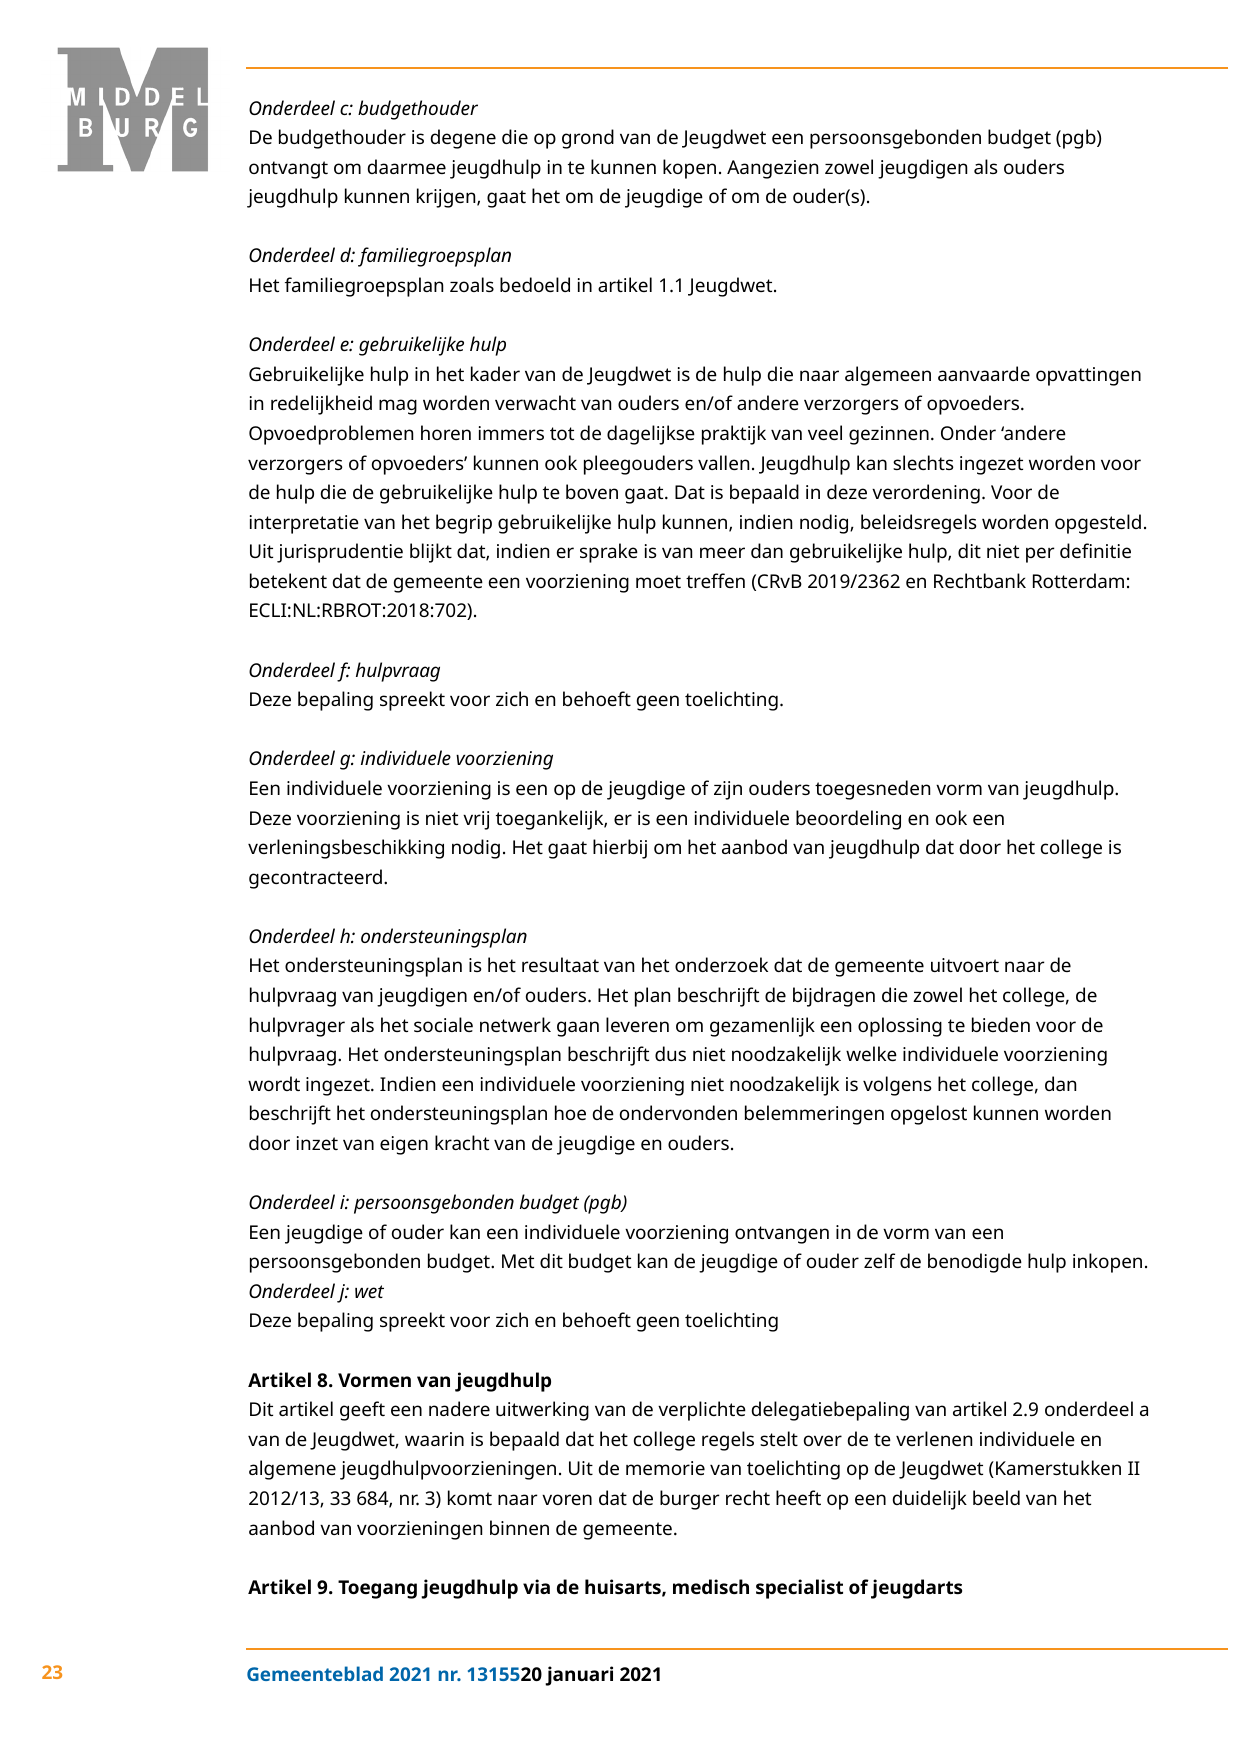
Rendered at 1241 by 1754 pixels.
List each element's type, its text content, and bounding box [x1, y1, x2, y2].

text Een individuele voorziening is een op de jeugdige of zijn ouders toegesneden vorm van jeugdhulp. Deze voorziening is niet vrij toegankelijk, er is een individuele beoordeling en ook een verleningsbeschikking nodig. Het gaat hierbij om het aanbod van jeugdhulp dat door het college is gecontracteerd. [248, 775, 1152, 890]
text Artikel 9. Toegang jeugdhulp via de huisarts, medisch specialist of jeugdarts [248, 1574, 1152, 1600]
text Het familiegroepsplan zoals bedoeld in artikel 1.1 Jeugdwet. [248, 272, 1152, 298]
text Deze bepaling spreekt voor zich en behoeft geen toelichting. [248, 686, 1152, 712]
text Onderdeel c: budgethouder [248, 95, 1152, 121]
text Onderdeel f: hulpvraag [248, 657, 1152, 683]
text Onderdeel e: gebruikelijke hulp [248, 331, 1152, 357]
text Onderdeel j: wet [248, 1278, 1152, 1304]
text De budgethouder is degene die op grond van de Jeugdwet een persoonsgebonden budget (pgb) ontvangt om daarmee jeugdhulp in te kunnen kopen. Aangezien zowel jeugdigen als ouders jeugdhulp kunnen krijgen, gaat het om de jeugdige of om de ouder(s). [248, 124, 1152, 209]
text Het ondersteuningsplan is het resultaat van het onderzoek dat de gemeente uitvoert naar de hulpvraag van jeugdigen en/of ouders. Het plan beschrijft de bijdragen die zowel het college, de hulpvrager als het sociale netwerk gaan leveren om gezamenlijk een oplossing te bieden voor de hulpvraag. Het ondersteuningsplan beschrijft dus niet noodzakelijk welke individuele voorziening wordt ingezet. Indien een individuele voorziening niet noodzakelijk is volgens het college, dan beschrijft het ondersteuningsplan hoe de ondervonden belemmeringen opgelost kunnen worden door inzet van eigen kracht van de jeugdige en ouders. [248, 953, 1152, 1156]
text Onderdeel h: ondersteuningsplan [248, 923, 1152, 949]
text Gebruikelijke hulp in het kader van de Jeugdwet is de hulp die naar algemeen aanvaarde opvattingen in redelijkheid mag worden verwacht van ouders en/of andere verzorgers of opvoeders. Opvoedproblemen horen immers tot de dagelijkse praktijk van veel gezinnen. Onder ‘andere verzorgers of opvoeders’ kunnen ook pleegouders vallen. Jeugdhulp kan slechts ingezet worden voor de hulp die de gebruikelijke hulp te boven gaat. Dat is bepaald in deze verordening. Voor de interpretatie van het begrip gebruikelijke hulp kunnen, indien nodig, beleidsregels worden opgesteld. Uit jurisprudentie blijkt dat, indien er sprake is van meer dan gebruikelijke hulp, dit niet per definitie betekent dat de gemeente een voorziening moet treffen (CRvB 2019/2362 en Rechtbank Rotterdam: ECLI:NL:RBROT:2018:702). [248, 361, 1152, 623]
text Deze bepaling spreekt voor zich en behoeft geen toelichting [248, 1308, 1152, 1333]
text Onderdeel d: familiegroepsplan [248, 243, 1152, 268]
text Onderdeel i: persoonsgebonden budget (pgb) [248, 1189, 1152, 1215]
text Onderdeel g: individuele voorziening [248, 746, 1152, 771]
text Dit artikel geeft een nadere uitwerking van de verplichte delegatiebepaling van artikel 2.9 onderdeel a van de Jeugdwet, waarin is bepaald dat het college regels stelt over de te verlenen individuele en algemene jeugdhulpvoorzieningen. Uit de memorie van toelichting op de Jeugdwet (Kamerstukken II 2012/13, 33 684, nr. 3) komt naar voren dat de burger recht heeft op een duidelijk beeld van het aanbod van voorzieningen binnen de gemeente. [248, 1396, 1152, 1541]
picture [41, 47, 231, 172]
text Artikel 8. Vormen van jeugdhulp [248, 1367, 1152, 1393]
text Een jeugdige of ouder kan een individuele voorziening ontvangen in de vorm van een persoonsgebonden budget. Met dit budget kan de jeugdige of ouder zelf de benodigde hulp inkopen. [248, 1219, 1152, 1274]
